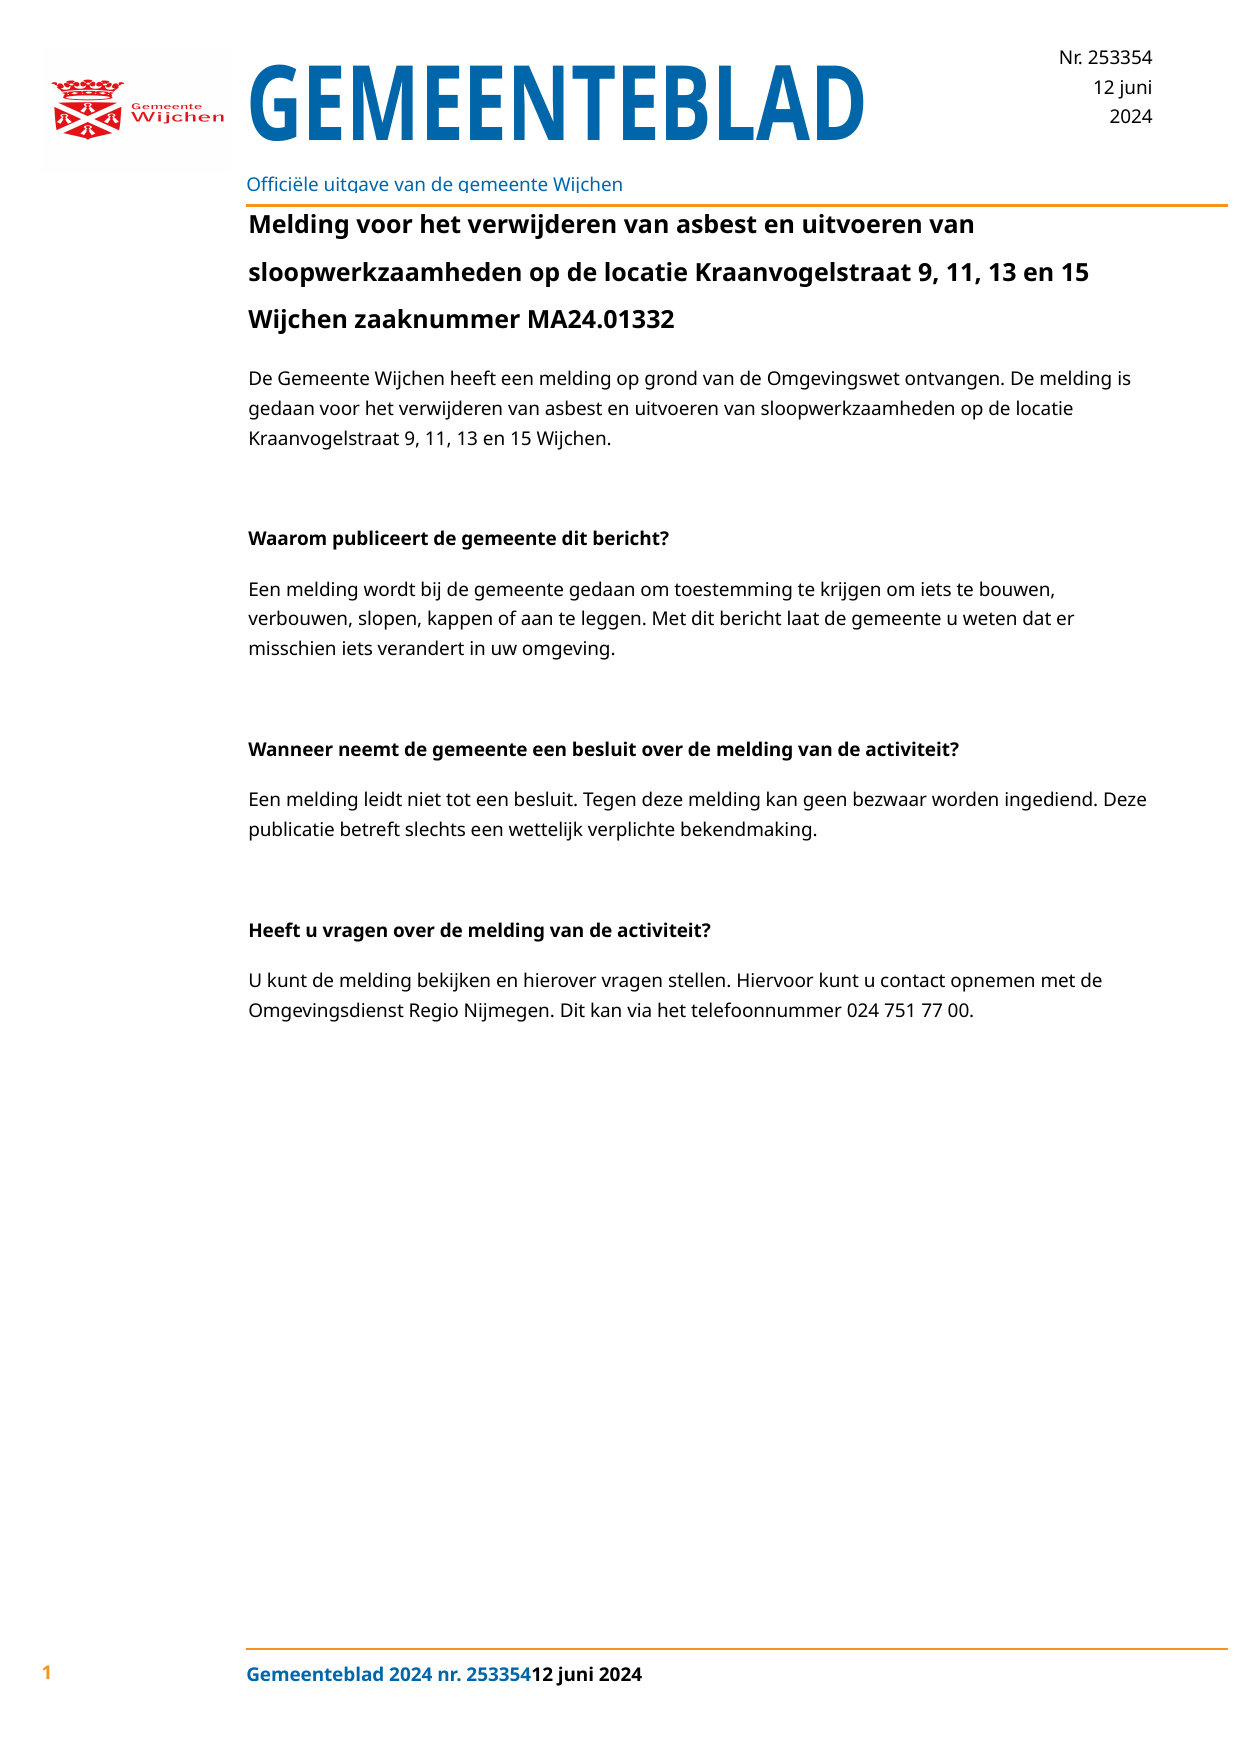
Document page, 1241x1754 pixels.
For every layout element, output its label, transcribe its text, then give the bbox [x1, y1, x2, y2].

text Een melding leidt niet tot een besluit. Tegen deze melding kan geen bezwaar worden ingediend. Deze publicatie betreft slechts een wettelijk verplichte bekendmaking. [248, 786, 1152, 842]
text Waarom publiceert de gemeente dit bericht? [248, 526, 1152, 551]
text Melding voor het verwijderen van asbest en uitvoeren van sloopwerkzaamheden op de locatie Kraanvogelstraat 9, 11, 13 en 15 Wijchen zaaknummer MA24.01332 [248, 207, 1152, 336]
text Wanneer neemt de gemeente een besluit over de melding van de activiteit? [248, 736, 1152, 762]
text U kunt de melding bekijken en hierover vragen stellen. Hiervoor kunt u contact opnemen met de Omgevingsdienst Regio Nijmegen. Dit kan via het telefoonnummer 024 751 77 00. [248, 967, 1152, 1022]
text De Gemeente Wijchen heeft een melding op grond van de Omgevingswet ontvangen. De melding is gedaan voor het verwijderen van asbest en uitvoeren van sloopwerkzaamheden op de locatie Kraanvogelstraat 9, 11, 13 en 15 Wijchen. [248, 366, 1152, 450]
text Een melding wordt bij de gemeente gedaan om toestemming te krijgen om iets te bouwen, verbouwen, slopen, kappen of aan te leggen. Met dit bericht laat de gemeente u weten dat er misschien iets verandert in uw omgeving. [248, 576, 1152, 661]
text Heeft u vragen over de melding van de activiteit? [248, 917, 1152, 942]
picture [41, 47, 231, 172]
